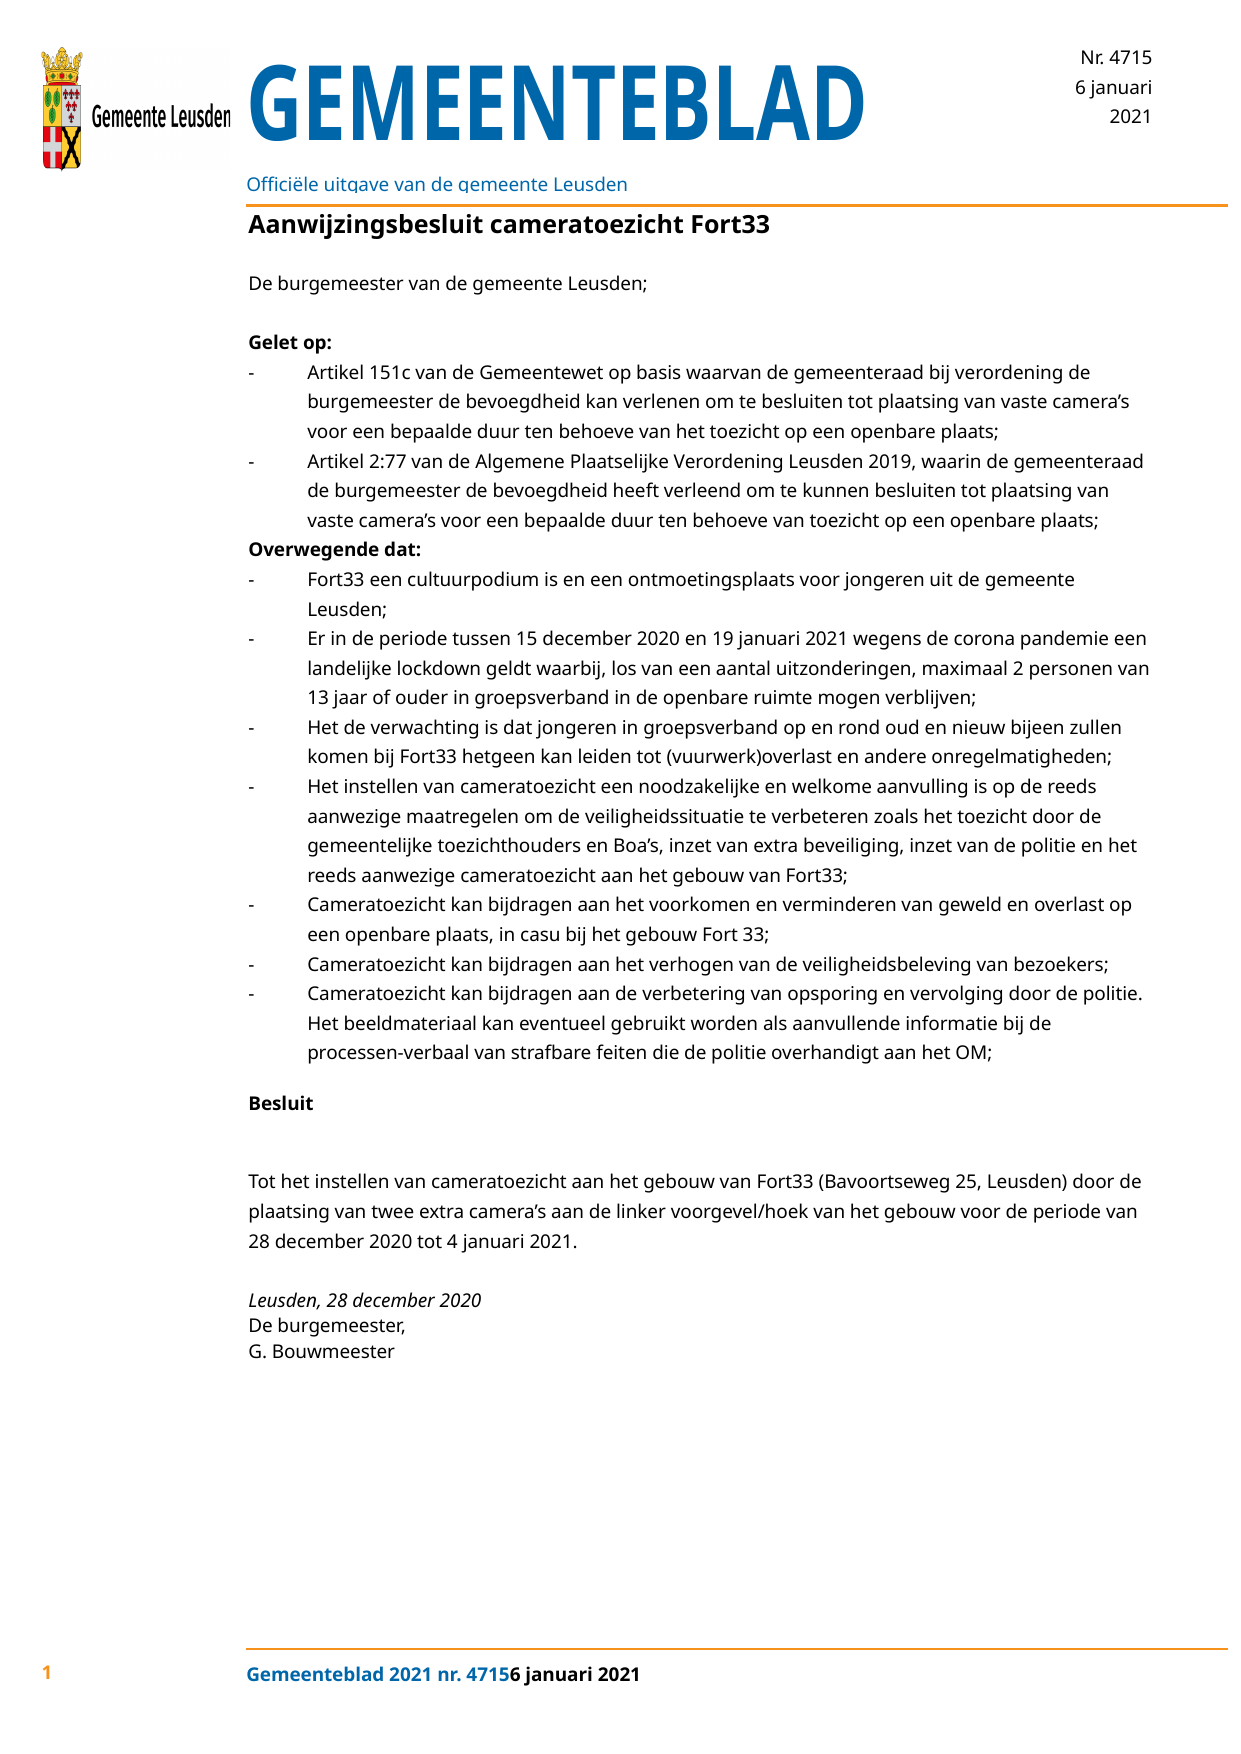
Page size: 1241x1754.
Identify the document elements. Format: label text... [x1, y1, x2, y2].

list Fort33 een cultuurpodium is en een ontmoetingsplaats voor jongeren uit de gemeente Leusden; [248, 566, 1152, 621]
text Tot het instellen van cameratoezicht aan het gebouw van Fort33 (Bavoortseweg 25, Leusden) door de plaatsing van twee extra camera’s aan de linker voorgevel/hoek van het gebouw voor de periode van 28 december 2020 tot 4 januari 2021. [248, 1169, 1152, 1253]
text Leusden, 28 december 2020 [248, 1287, 1152, 1313]
list Artikel 2:77 van de Algemene Plaatselijke Verordening Leusden 2019, waarin de gemeenteraad de burgemeester de bevoegdheid heeft verleend om te kunnen besluiten tot plaatsing van vaste camera’s voor een bepaalde duur ten behoeve van toezicht op een openbare plaats; [248, 448, 1152, 533]
picture [41, 47, 231, 172]
text Overwegende dat: [248, 537, 1152, 562]
text G. Bouwmeester [248, 1338, 1152, 1364]
list Cameratoezicht kan bijdragen aan het verhogen van de veiligheidsbeleving van bezoekers; [248, 951, 1152, 976]
text De burgemeester, [248, 1313, 1152, 1338]
list Artikel 151c van de Gemeentewet op basis waarvan de gemeenteraad bij verordening de burgemeester de bevoegdheid kan verlenen om te besluiten tot plaatsing van vaste camera’s voor een bepaalde duur ten behoeve van het toezicht op een openbare plaats; [248, 359, 1152, 444]
text De burgemeester van de gemeente Leusden; [248, 270, 1152, 296]
list Het instellen van cameratoezicht een noodzakelijke en welkome aanvulling is op de reeds aanwezige maatregelen om de veiligheidssituatie te verbeteren zoals het toezicht door de gemeentelijke toezichthouders en Boa’s, inzet van extra beveiliging, inzet van de politie en het reeds aanwezige cameratoezicht aan het gebouw van Fort33; [248, 773, 1152, 888]
text Gelet op: [248, 329, 1152, 355]
list Er in de periode tussen 15 december 2020 en 19 januari 2021 wegens de corona pandemie een landelijke lockdown geldt waarbij, los van een aantal uitzonderingen, maximaal 2 personen van 13 jaar of ouder in groepsverband in de openbare ruimte mogen verblijven; [248, 625, 1152, 710]
text Aanwijzingsbesluit cameratoezicht Fort33 [248, 207, 1152, 241]
list Cameratoezicht kan bijdragen aan het voorkomen en verminderen van geweld en overlast op een openbare plaats, in casu bij het gebouw Fort 33; [248, 892, 1152, 947]
list Het de verwachting is dat jongeren in groepsverband op en rond oud en nieuw bijeen zullen komen bij Fort33 hetgeen kan leiden tot (vuurwerk)overlast en andere onregelmatigheden; [248, 714, 1152, 769]
list Cameratoezicht kan bijdragen aan de verbetering van opsporing en vervolging door de politie. Het beeldmateriaal kan eventueel gebruikt worden als aanvullende informatie bij de processen-verbaal van strafbare feiten die de politie overhandigt aan het OM; [248, 980, 1152, 1065]
text Besluit [248, 1090, 1152, 1116]
